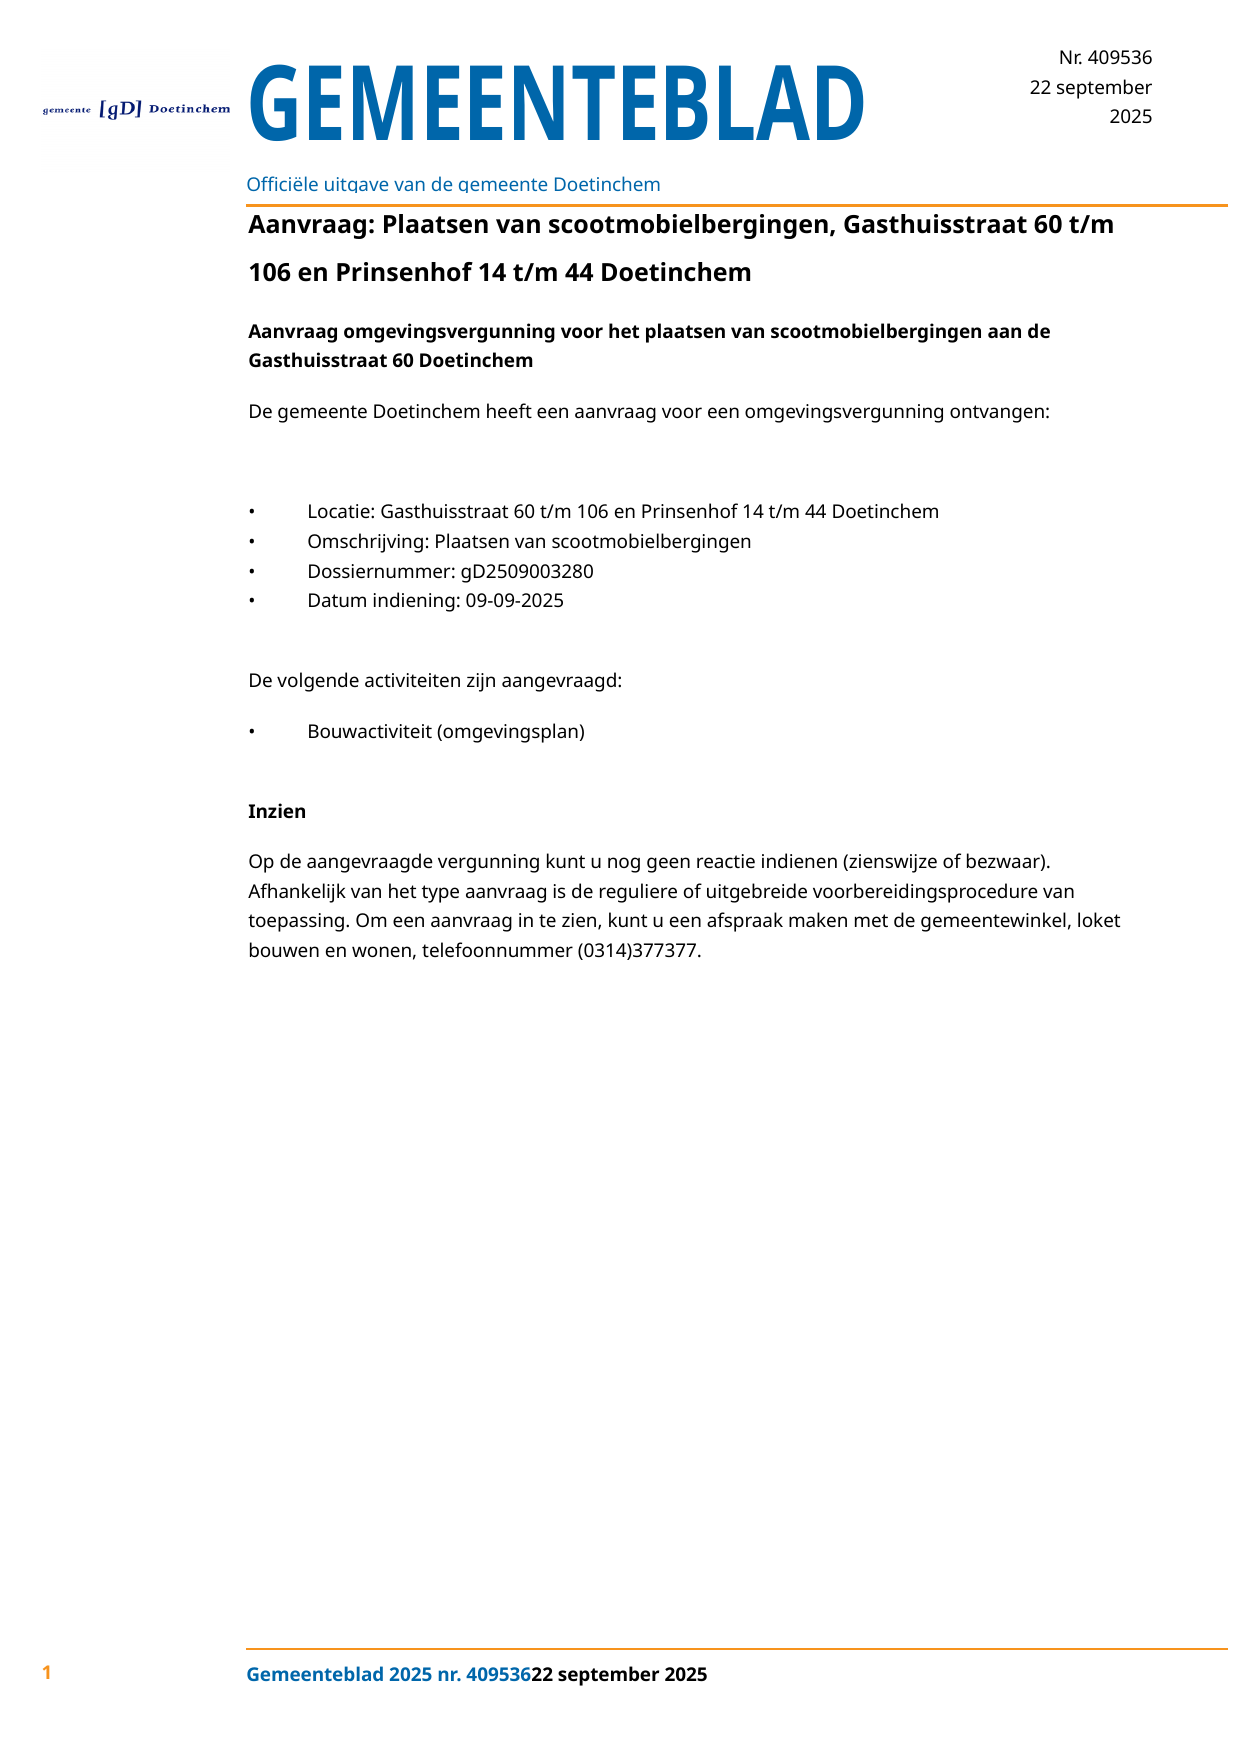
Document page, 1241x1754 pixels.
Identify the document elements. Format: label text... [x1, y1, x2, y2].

list Datum indiening: 09-09-2025 [248, 587, 1152, 613]
list Omschrijving: Plaatsen van scootmobielbergingen [248, 528, 1152, 554]
list Locatie: Gasthuisstraat 60 t/m 106 en Prinsenhof 14 t/m 44 Doetinchem [248, 499, 1152, 524]
text De volgende activiteiten zijn aangevraagd: [248, 667, 1152, 693]
picture [41, 47, 231, 172]
text De gemeente Doetinchem heeft een aanvraag voor een omgevingsvergunning ontvangen: [248, 398, 1152, 424]
text Inzien [248, 798, 1152, 824]
text Aanvraag: Plaatsen van scootmobielbergingen, Gasthuisstraat 60 t/m 106 en Prinsenhof 14 t/m 44 Doetinchem [248, 207, 1152, 288]
text Op de aangevraagde vergunning kunt u nog geen reactie indienen (zienswijze of bezwaar). Afhankelijk van het type aanvraag is de reguliere of uitgebreide voorbereidingsprocedure van toepassing. Om een aanvraag in te zien, kunt u een afspraak maken met de gemeentewinkel, loket bouwen en wonen, telefoonnummer (0314)377377. [248, 848, 1152, 963]
list Dossiernummer: gD2509003280 [248, 558, 1152, 584]
list Bouwactiviteit (omgevingsplan) [248, 718, 1152, 744]
text Aanvraag omgevingsvergunning voor het plaatsen van scootmobielbergingen aan de Gasthuisstraat 60 Doetinchem [248, 318, 1152, 373]
